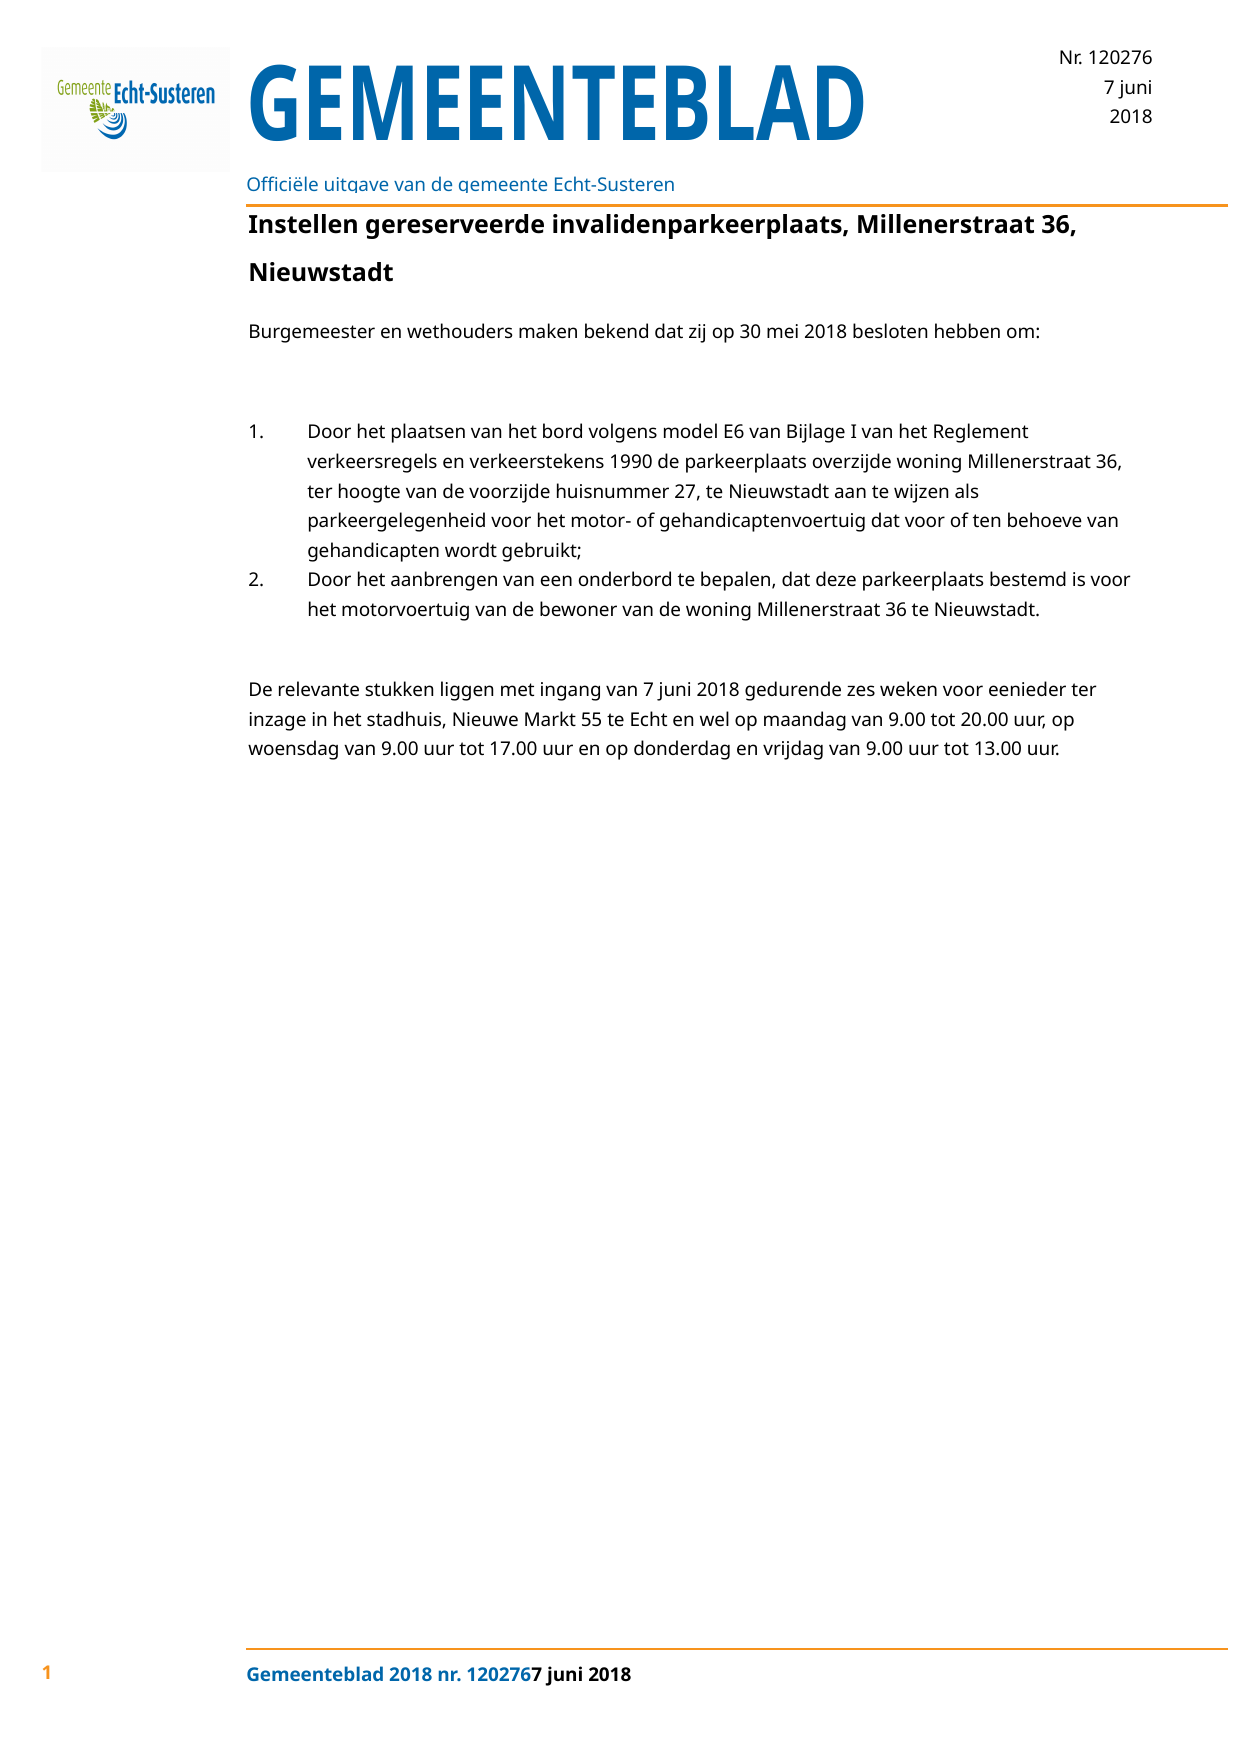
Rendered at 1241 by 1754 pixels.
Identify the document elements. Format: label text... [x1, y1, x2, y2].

text Instellen gereserveerde invalidenparkeerplaats, Millenerstraat 36, Nieuwstadt [248, 207, 1152, 288]
text Burgemeester en wethouders maken bekend dat zij op 30 mei 2018 besloten hebben om: [248, 318, 1152, 344]
list Door het plaatsen van het bord volgens model E6 van Bijlage I van het Reglement verkeersregels en verkeerstekens 1990 de parkeerplaats overzijde woning Millenerstraat 36, ter hoogte van de voorzijde huisnummer 27, te Nieuwstadt aan te wijzen als parkeergelegenheid voor het motor- of gehandicaptenvoertuig dat voor of ten behoeve van gehandicapten wordt gebruikt; [248, 419, 1152, 563]
picture [41, 47, 231, 172]
list Door het aanbrengen van een onderbord te bepalen, dat deze parkeerplaats bestemd is voor het motorvoertuig van de bewoner van de woning Millenerstraat 36 te Nieuwstadt. [248, 567, 1152, 622]
text De relevante stukken liggen met ingang van 7 juni 2018 gedurende zes weken voor eenieder ter inzage in het stadhuis, Nieuwe Markt 55 te Echt en wel op maandag van 9.00 tot 20.00 uur, op woensdag van 9.00 uur tot 17.00 uur en op donderdag en vrijdag van 9.00 uur tot 13.00 uur. [248, 676, 1152, 761]
